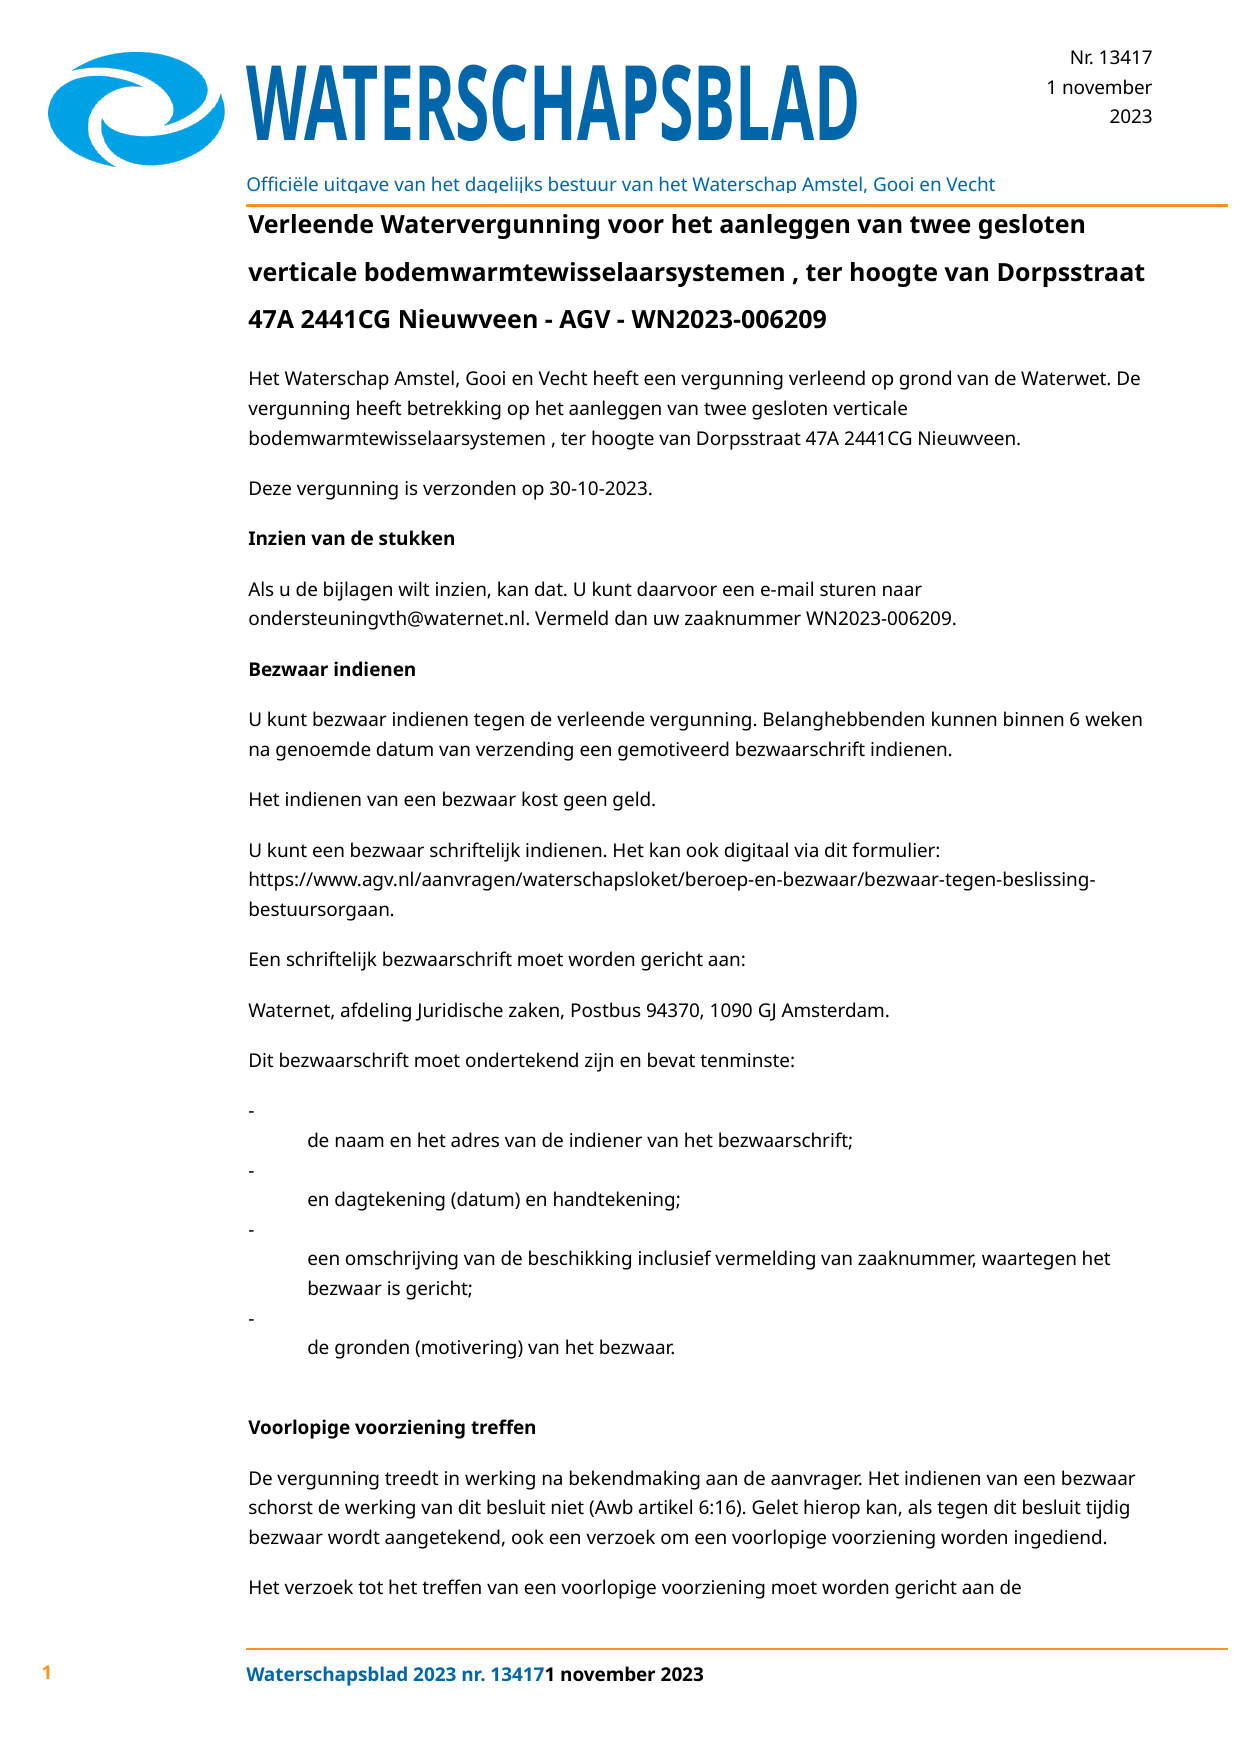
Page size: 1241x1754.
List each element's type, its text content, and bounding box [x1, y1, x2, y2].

list de gronden (motivering) van het bezwaar. [248, 1334, 1152, 1360]
text Voorlopige voorziening treffen [248, 1414, 1152, 1440]
text Als u de bijlagen wilt inzien, kan dat. U kunt daarvoor een e-mail sturen naar ondersteuningvth@waternet.nl. Vermeld dan uw zaaknummer WN2023-006209. [248, 576, 1152, 631]
text Een schriftelijk bezwaarschrift moet worden gericht aan: [248, 946, 1152, 972]
list een omschrijving van de beschikking inclusief vermelding van zaaknummer, waartegen het bezwaar is gericht; [248, 1246, 1152, 1301]
text Het Waterschap Amstel, Gooi en Vecht heeft een vergunning verleend op grond van de Waterwet. De vergunning heeft betrekking op het aanleggen van twee gesloten verticale bodemwarmtewisselaarsystemen , ter hoogte van Dorpsstraat 47A 2441CG Nieuwveen. [248, 366, 1152, 450]
text Inzien van de stukken [248, 526, 1152, 551]
text Het indienen van een bezwaar kost geen geld. [248, 786, 1152, 812]
text Bezwaar indienen [248, 656, 1152, 682]
text Waternet, afdeling Juridische zaken, Postbus 94370, 1090 GJ Amsterdam. [248, 997, 1152, 1022]
text De vergunning treedt in werking na bekendmaking aan de aanvrager. Het indienen van een bezwaar schorst de werking van dit besluit niet (Awb artikel 6:16). Gelet hierop kan, als tegen dit besluit tijdig bezwaar wordt aangetekend, ook een verzoek om een voorlopige voorziening worden ingediend. [248, 1465, 1152, 1549]
text Deze vergunning is verzonden op 30-10-2023. [248, 475, 1152, 501]
text U kunt bezwaar indienen tegen de verleende vergunning. Belanghebbenden kunnen binnen 6 weken na genoemde datum van verzending een gemotiveerd bezwaarschrift indienen. [248, 706, 1152, 762]
list de naam en het adres van de indiener van het bezwaarschrift; [248, 1127, 1152, 1153]
text U kunt een bezwaar schriftelijk indienen. Het kan ook digitaal via dit formulier: https://www.agv.nl/aanvragen/waterschapsloket/beroep-en-bezwaar/bezwaar-tegen-beslissing-bestuursorgaan. [248, 837, 1152, 922]
text Verleende Watervergunning voor het aanleggen van twee gesloten verticale bodemwarmtewisselaarsystemen , ter hoogte van Dorpsstraat 47A 2441CG Nieuwveen - AGV - WN2023-006209 [248, 207, 1152, 336]
text Dit bezwaarschrift moet ondertekend zijn en bevat tenminste: [248, 1047, 1152, 1073]
text Het verzoek tot het treffen van een voorlopige voorziening moet worden gericht aan de [248, 1574, 1152, 1600]
list en dagtekening (datum) en handtekening; [248, 1186, 1152, 1212]
picture [41, 47, 231, 172]
